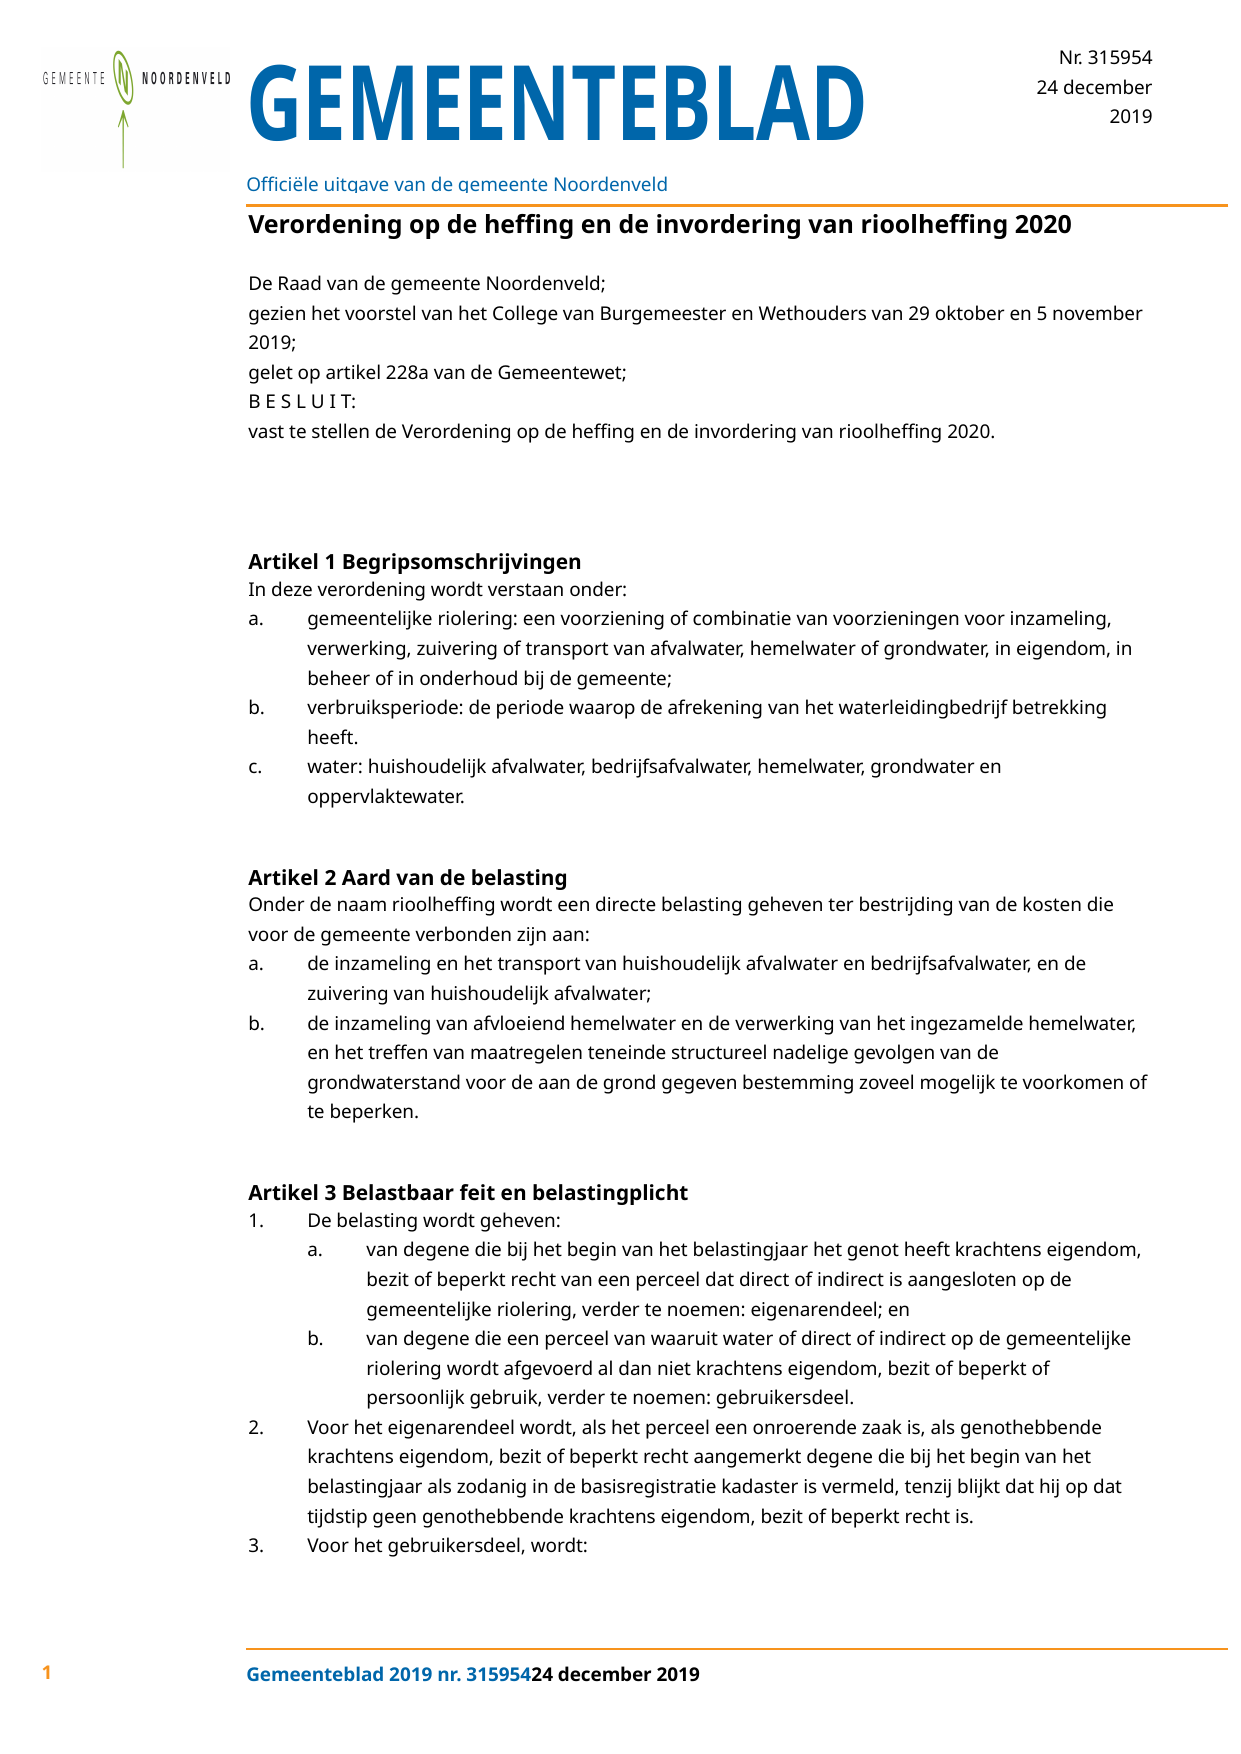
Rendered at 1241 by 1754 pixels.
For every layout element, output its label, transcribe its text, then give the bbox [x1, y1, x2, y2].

text In deze verordening wordt verstaan onder: [248, 576, 1152, 602]
list water: huishoudelijk afvalwater, bedrijfsafvalwater, hemelwater, grondwater en oppervlaktewater. [248, 753, 1152, 809]
list verbruiksperiode: de periode waarop de afrekening van het waterleidingbedrijf betrekking heeft. [248, 694, 1152, 749]
text Artikel 2 Aard van de belasting [248, 863, 1152, 891]
list gemeentelijke riolering: een voorziening of combinatie van voorzieningen voor inzameling, verwerking, zuivering of transport van afvalwater, hemelwater of grondwater, in eigendom, in beheer of in onderhoud bij de gemeente; [248, 606, 1152, 690]
text Onder de naam rioolheffing wordt een directe belasting geheven ter bestrijding van de kosten die voor de gemeente verbonden zijn aan: [248, 891, 1152, 947]
list de inzameling van afvloeiend hemelwater en de verwerking van het ingezamelde hemelwater, en het treffen van maatregelen teneinde structureel nadelige gevolgen van de grondwaterstand voor de aan de grond gegeven bestemming zoveel mogelijk te voorkomen of te beperken. [248, 1010, 1152, 1124]
text De Raad van de gemeente Noordenveld; [248, 270, 1152, 296]
list van degene die een perceel van waaruit water of direct of indirect op de gemeentelijke riolering wordt afgevoerd al dan niet krachtens eigendom, bezit of beperkt of persoonlijk gebruik, verder te noemen: gebruikersdeel. [307, 1325, 1152, 1410]
text B E S L U I T: [248, 389, 1152, 414]
text vast te stellen de Verordening op de heffing en de invordering van rioolheffing 2020. [248, 418, 1152, 444]
list De belasting wordt geheven: [248, 1207, 1152, 1233]
text Artikel 1 Begripsomschrijvingen [248, 547, 1152, 576]
list de inzameling en het transport van huishoudelijk afvalwater en bedrijfsafvalwater, en de zuivering van huishoudelijk afvalwater; [248, 951, 1152, 1006]
list Voor het gebruikersdeel, wordt: [248, 1532, 1152, 1558]
list Voor het eigenarendeel wordt, als het perceel een onroerende zaak is, als genothebbende krachtens eigendom, bezit of beperkt recht aangemerkt degene die bij het begin van het belastingjaar als zodanig in de basisregistratie kadaster is vermeld, tenzij blijkt dat hij op dat tijdstip geen genothebbende krachtens eigendom, bezit of beperkt recht is. [248, 1414, 1152, 1528]
text gezien het voorstel van het College van Burgemeester en Wethouders van 29 oktober en 5 november 2019; [248, 300, 1152, 355]
text Artikel 3 Belastbaar feit en belastingplicht [248, 1178, 1152, 1207]
list van degene die bij het begin van het belastingjaar het genot heeft krachtens eigendom, bezit of beperkt recht van een perceel dat direct of indirect is aangesloten op de gemeentelijke riolering, verder te noemen: eigenarendeel; en [307, 1237, 1152, 1321]
text gelet op artikel 228a van de Gemeentewet; [248, 359, 1152, 385]
picture [41, 47, 231, 172]
text Verordening op de heffing en de invordering van rioolheffing 2020 [248, 207, 1152, 241]
